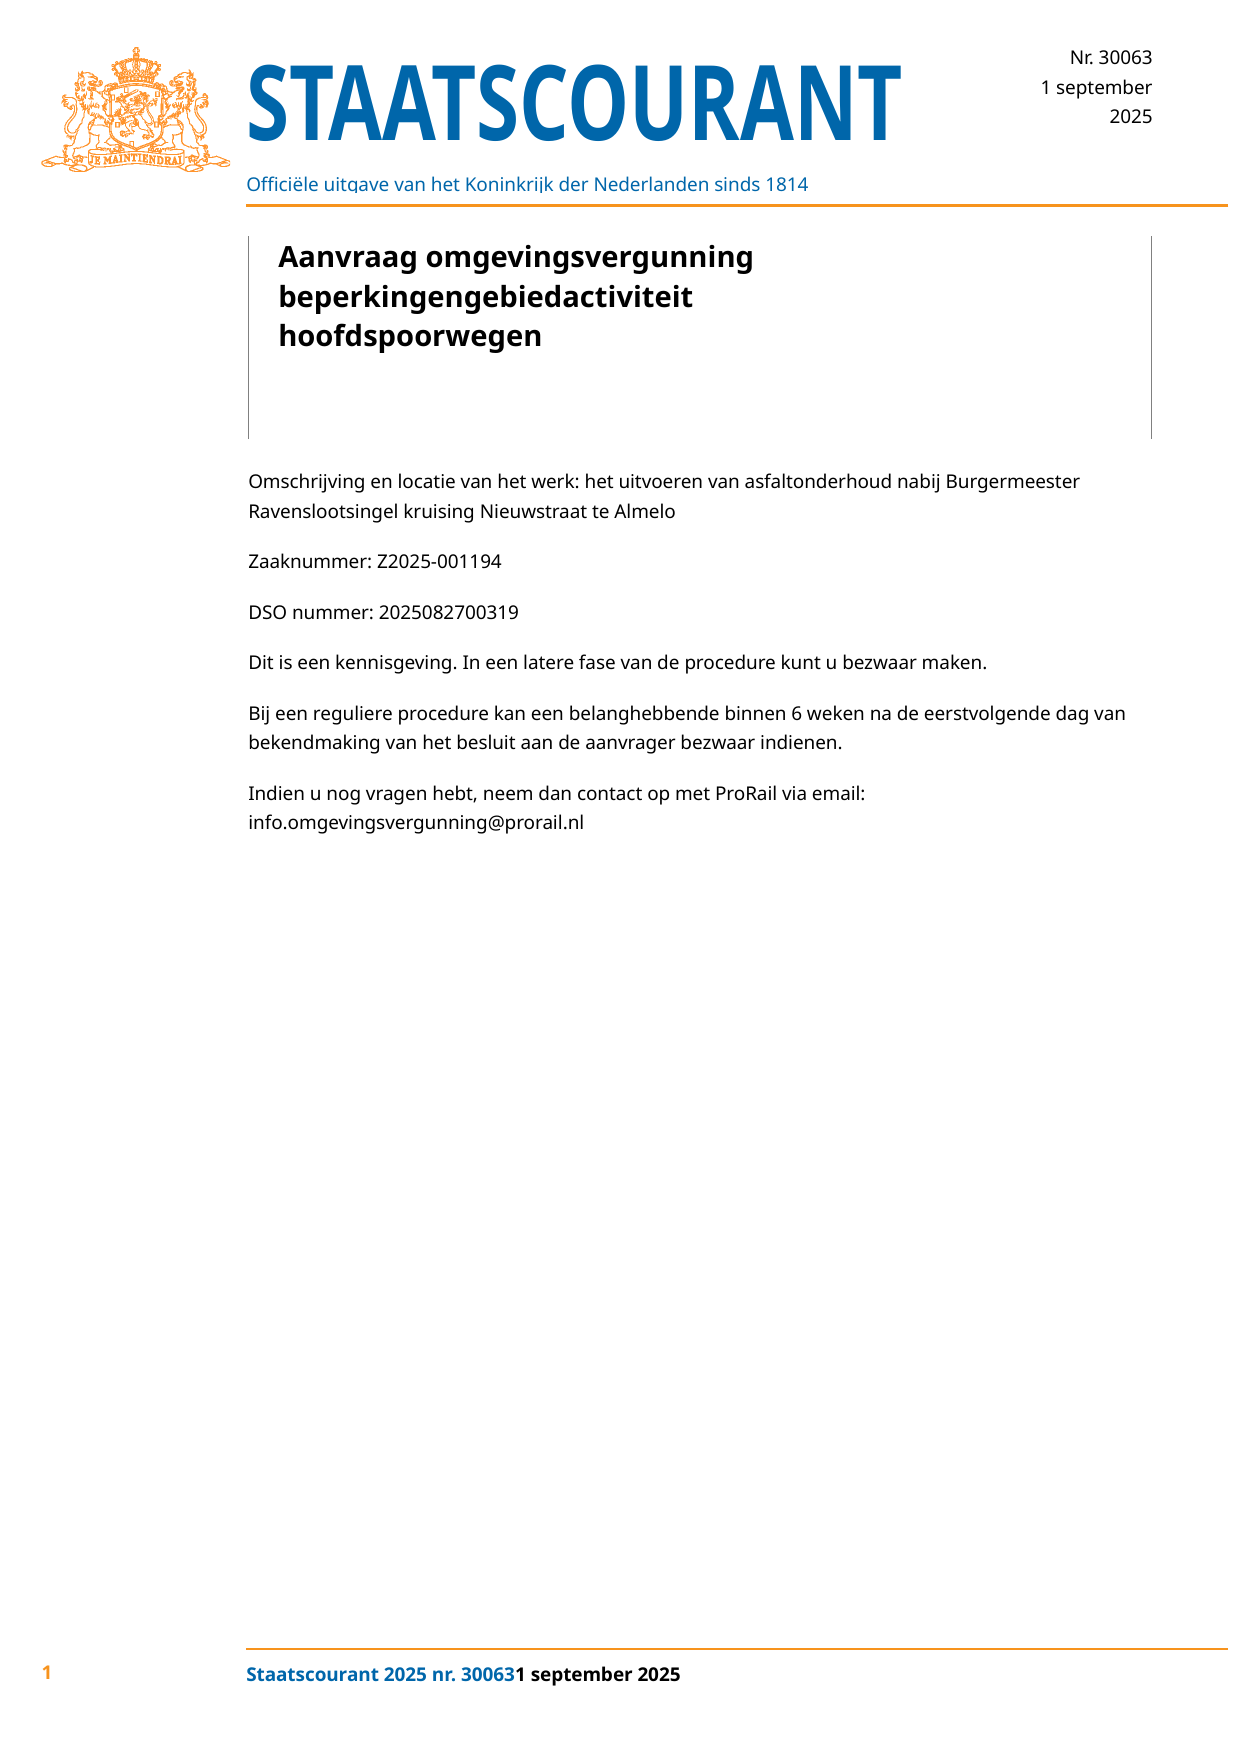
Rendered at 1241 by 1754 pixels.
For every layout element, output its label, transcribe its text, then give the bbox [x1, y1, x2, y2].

picture [912, 236, 1090, 414]
text Bij een reguliere procedure kan een belanghebbende binnen 6 weken na de eerstvolgende dag van bekendmaking van het besluit aan de aanvrager bezwaar indienen. [248, 700, 1152, 755]
table_header Aanvraag omgevingsvergunning beperkingengebiedactiviteit hoofdspoorwegen [249, 236, 850, 439]
text Omschrijving en locatie van het werk: het uitvoeren van asfaltonderhoud nabij Burgermeester Ravenslootsingel kruising Nieuwstraat te Almelo [248, 469, 1152, 524]
table_header [850, 414, 1151, 439]
picture [41, 47, 231, 172]
text Dit is een kennisgeving. In een latere fase van de procedure kunt u bezwaar maken. [248, 649, 1152, 675]
text DSO nummer: 2025082700319 [248, 599, 1152, 625]
table_header [850, 236, 912, 413]
text Zaaknummer: Z2025-001194 [248, 549, 1152, 574]
text Indien u nog vragen hebt, neem dan contact op met ProRail via email: info.omgevingsvergunning@prorail.nl [248, 780, 1152, 835]
table_header [1090, 236, 1151, 413]
